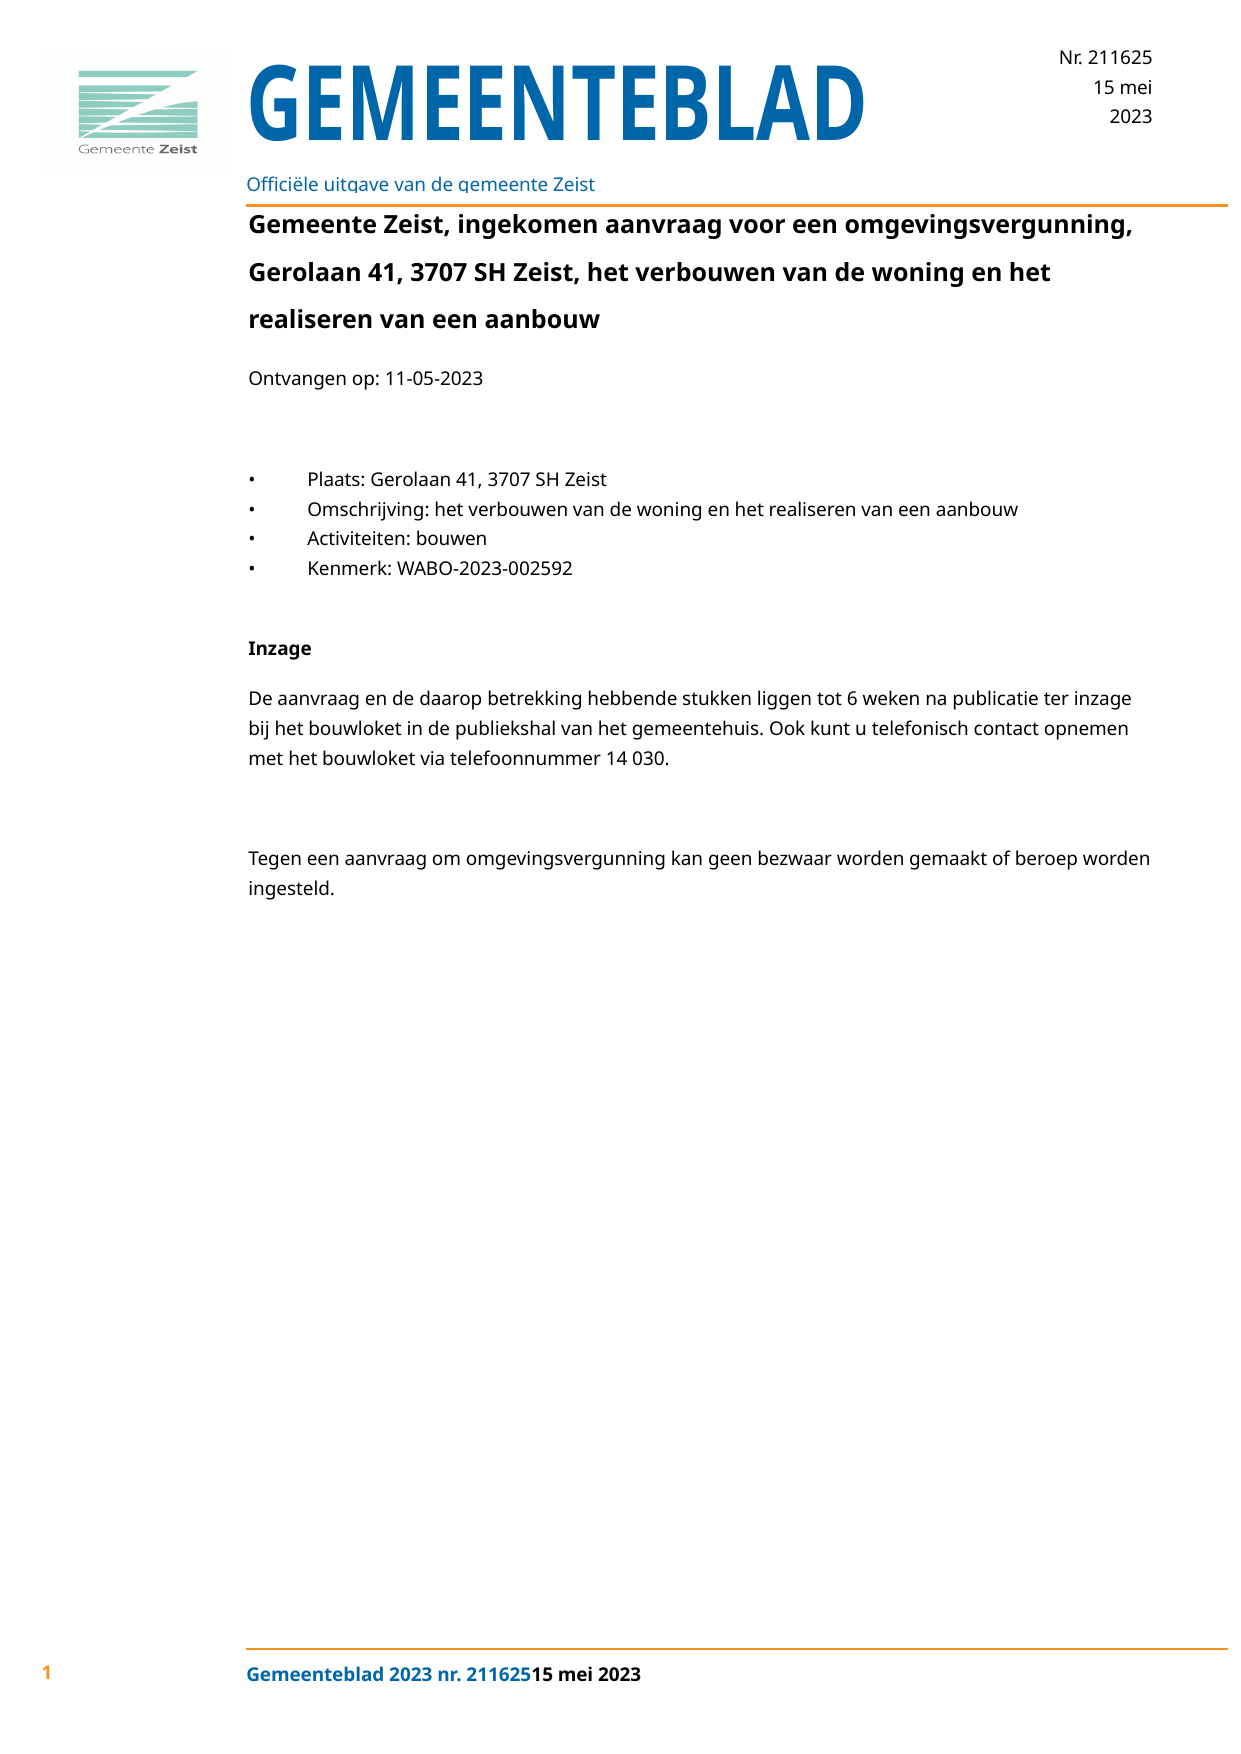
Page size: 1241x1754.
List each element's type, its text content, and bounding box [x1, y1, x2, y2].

list Activiteiten: bouwen [248, 526, 1152, 551]
text Tegen een aanvraag om omgevingsvergunning kan geen bezwaar worden gemaakt of beroep worden ingesteld. [248, 846, 1152, 901]
text Ontvangen op: 11-05-2023 [248, 366, 1152, 391]
list Kenmerk: WABO-2023-002592 [248, 555, 1152, 581]
text Inzage [248, 635, 1152, 661]
picture [41, 47, 231, 172]
text De aanvraag en de daarop betrekking hebbende stukken liggen tot 6 weken na publicatie ter inzage bij het bouwloket in de publiekshal van het gemeentehuis. Ook kunt u telefonisch contact opnemen met het bouwloket via telefoonnummer 14 030. [248, 686, 1152, 770]
text Gemeente Zeist, ingekomen aanvraag voor een omgevingsvergunning, Gerolaan 41, 3707 SH Zeist, het verbouwen van de woning en het realiseren van een aanbouw [248, 207, 1152, 336]
list Omschrijving: het verbouwen van de woning en het realiseren van een aanbouw [248, 496, 1152, 522]
list Plaats: Gerolaan 41, 3707 SH Zeist [248, 466, 1152, 492]
